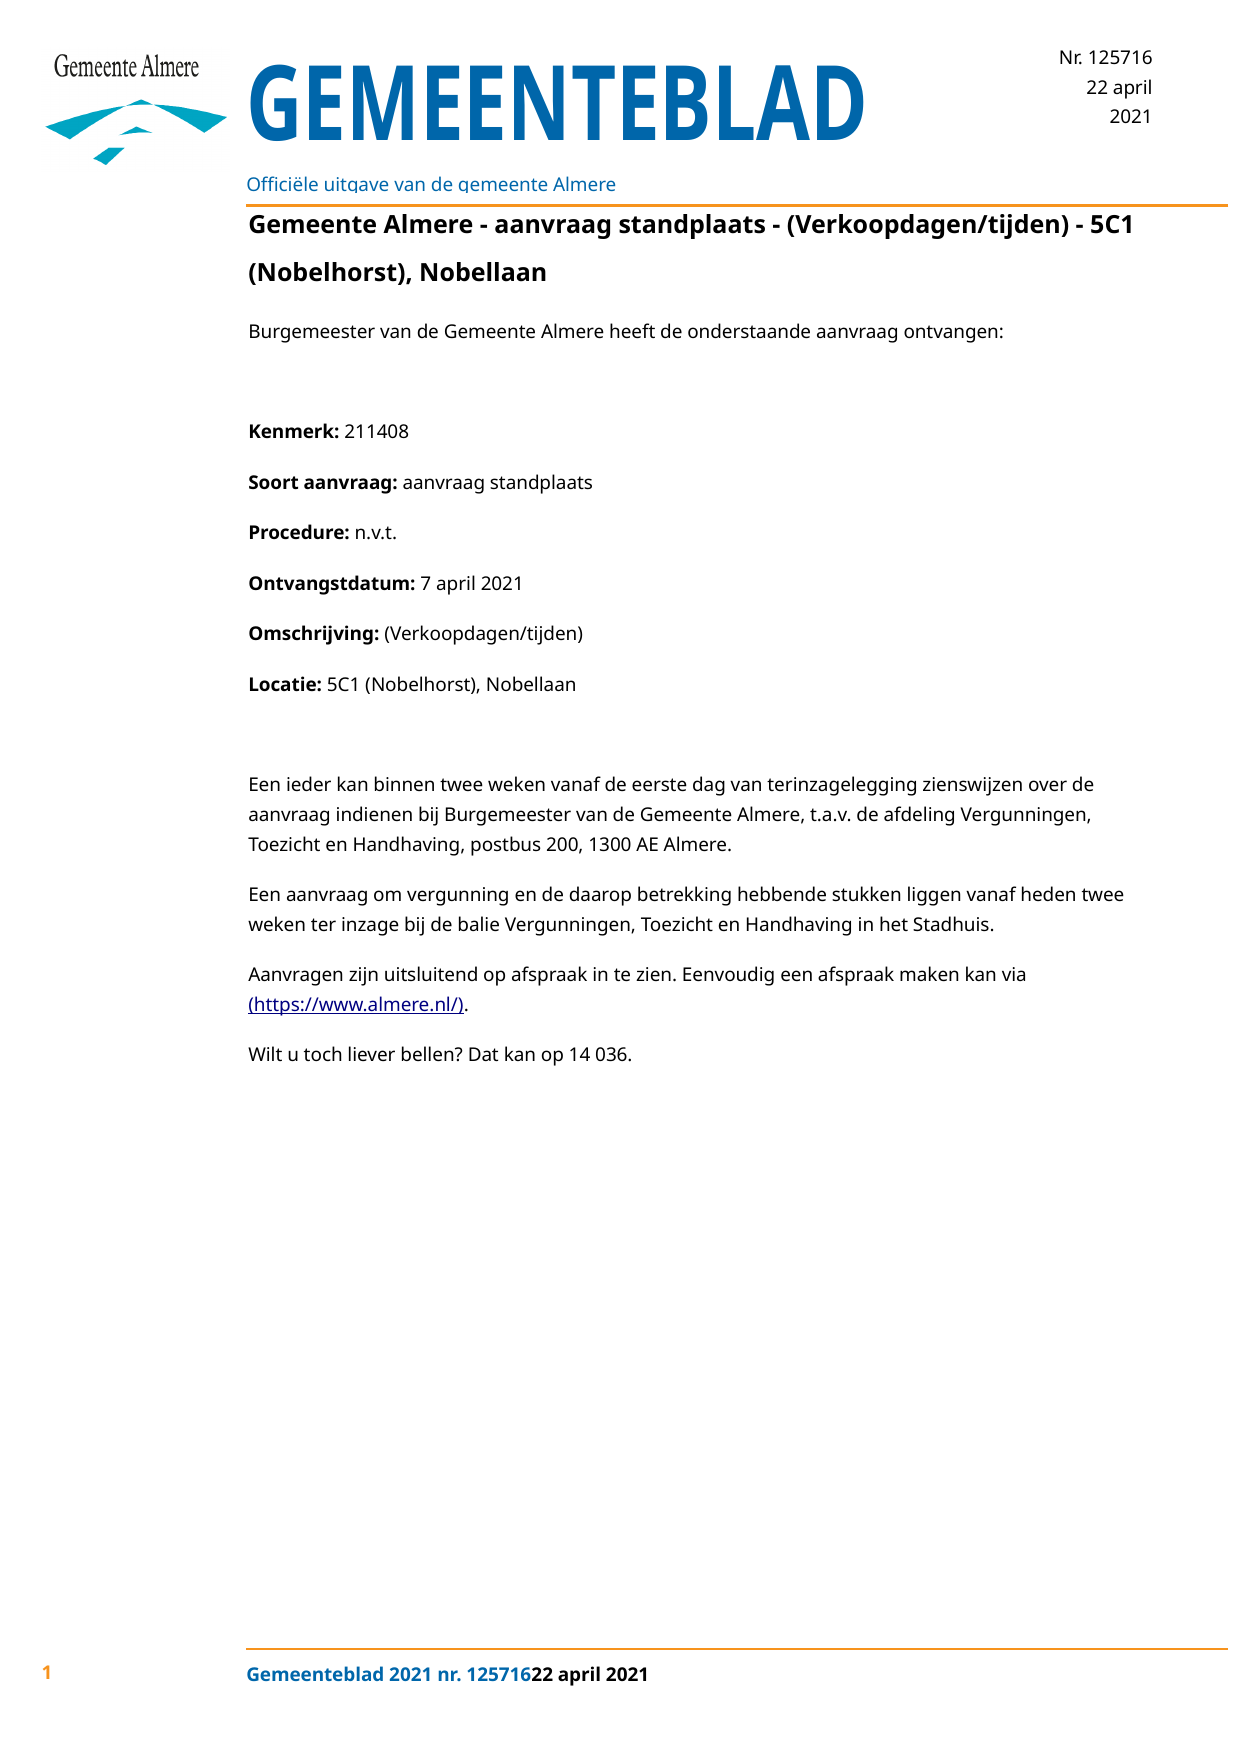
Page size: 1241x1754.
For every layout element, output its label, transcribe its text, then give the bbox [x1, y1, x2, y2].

text Burgemeester van de Gemeente Almere heeft de onderstaande aanvraag ontvangen: [248, 318, 1152, 344]
text Soort aanvraag: aanvraag standplaats [248, 469, 1152, 495]
text Kenmerk: 211408 [248, 419, 1152, 444]
text Gemeente Almere - aanvraag standplaats - (Verkoopdagen/tijden) - 5C1 (Nobelhorst), Nobellaan [248, 207, 1152, 288]
picture [41, 47, 231, 172]
text Omschrijving: (Verkoopdagen/tijden) [248, 620, 1152, 646]
text Locatie: 5C1 (Nobelhorst), Nobellaan [248, 671, 1152, 697]
text Een aanvraag om vergunning en de daarop betrekking hebbende stukken liggen vanaf heden twee weken ter inzage bij de balie Vergunningen, Toezicht en Handhaving in het Stadhuis. [248, 881, 1152, 937]
text Aanvragen zijn uitsluitend op afspraak in te zien. Eenvoudig een afspraak maken kan via (https://www.almere.nl/). [248, 961, 1152, 1017]
text Procedure: n.v.t. [248, 519, 1152, 545]
text Ontvangstdatum: 7 april 2021 [248, 570, 1152, 596]
text Een ieder kan binnen twee weken vanaf de eerste dag van terinzagelegging zienswijzen over de aanvraag indienen bij Burgemeester van de Gemeente Almere, t.a.v. de afdeling Vergunningen, Toezicht en Handhaving, postbus 200, 1300 AE Almere. [248, 772, 1152, 857]
text Wilt u toch liever bellen? Dat kan op 14 036. [248, 1041, 1152, 1067]
